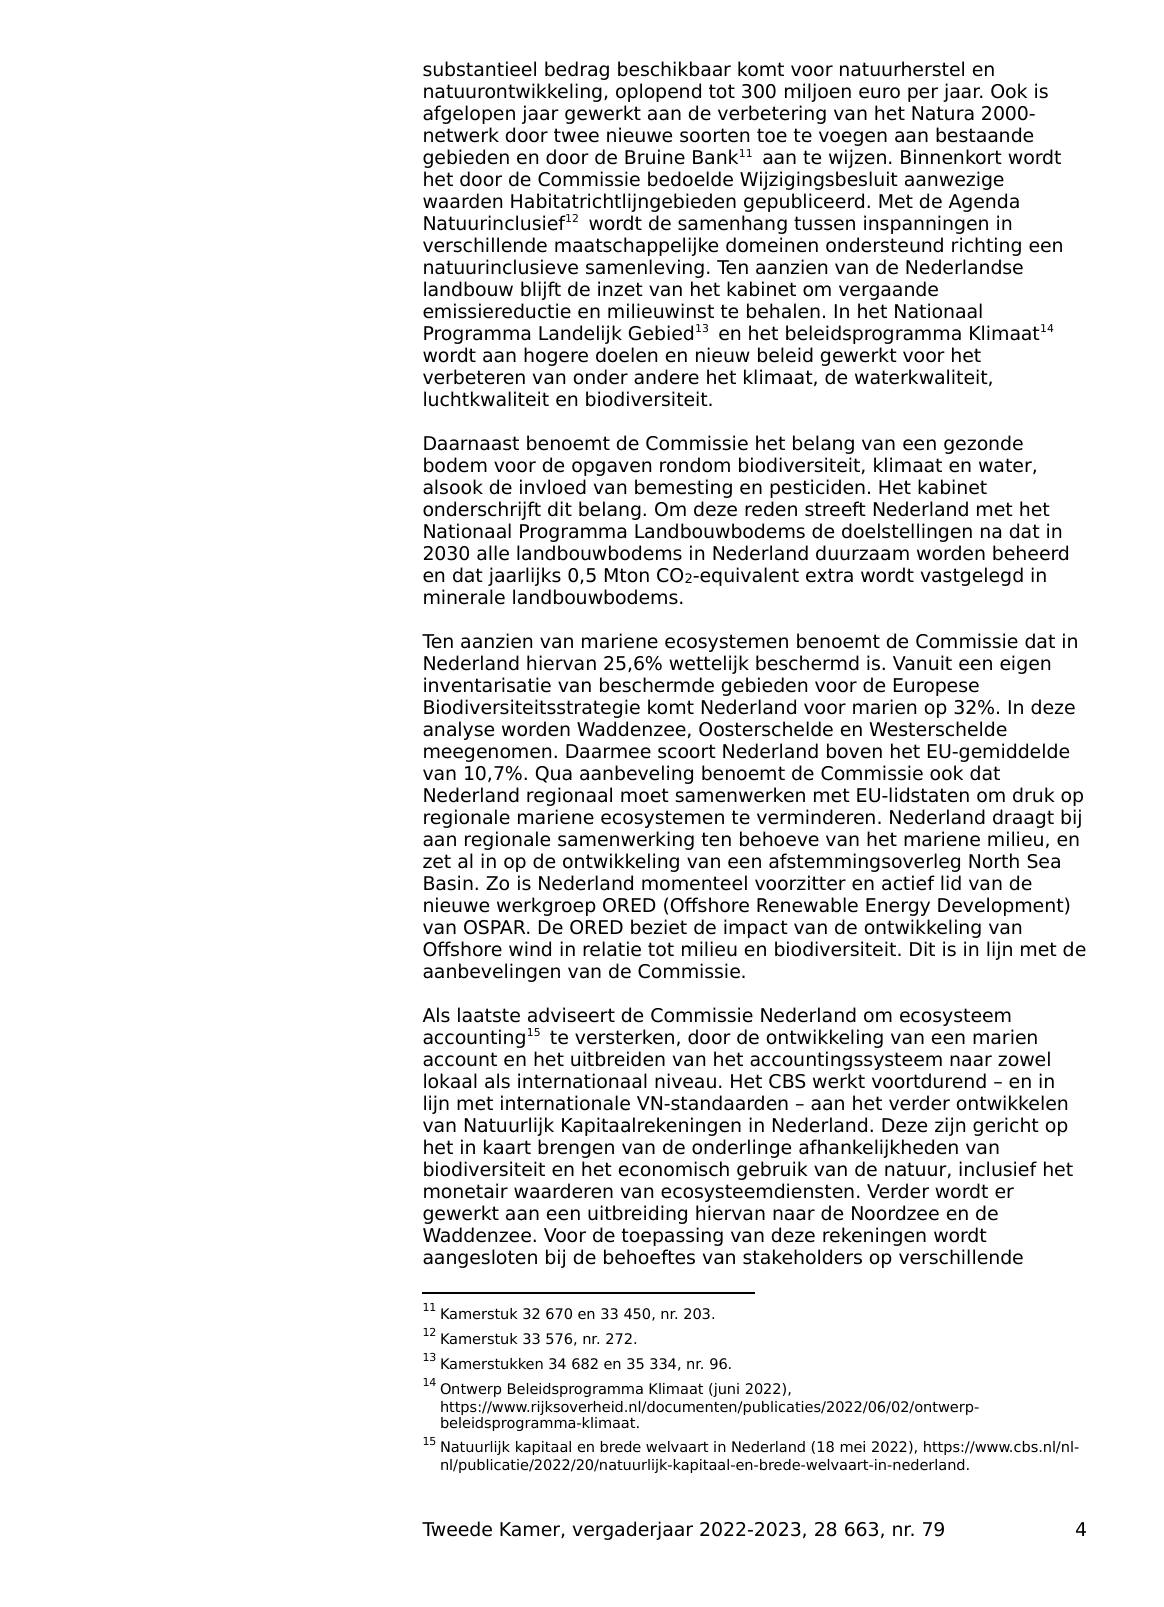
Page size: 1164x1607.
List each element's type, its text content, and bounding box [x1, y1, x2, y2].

text Kamerstuk 32 670 en 33 450, nr. 203. [422, 1302, 1087, 1324]
text Ontwerp Beleidsprogramma Klimaat (juni 2022), https://www.rijksoverheid.nl/documenten/publicaties/2022/06/02/ontwerp-beleidsprogramma-klimaat. [422, 1377, 1087, 1432]
text Als laatste adviseert de Commissie Nederland om ecosysteem accounting te versterken, door de ontwikkeling van een marien account en het uitbreiden van het accountingssysteem naar zowel lokaal als internationaal niveau. Het CBS werkt voortdurend – en in lijn met internationale VN-standaarden – aan het verder ontwikkelen van Natuurlijk Kapitaalrekeningen in Nederland. Deze zijn gericht op het in kaart brengen van de onderlinge afhankelijkheden van biodiversiteit en het economisch gebruik van de natuur, inclusief het monetair waarderen van ecosysteemdiensten. Verder wordt er gewerkt aan een uitbreiding hiervan naar de Noordzee en de Waddenzee. Voor de toepassing van deze rekeningen wordt aangesloten bij de behoeftes van stakeholders op verschillende [422, 1005, 1087, 1268]
text Daarnaast benoemt de Commissie het belang van een gezonde bodem voor de opgaven rondom biodiversiteit, klimaat en water, alsook de invloed van bemesting en pesticiden. Het kabinet onderschrijft dit belang. Om deze reden streeft Nederland met het Nationaal Programma Landbouwbodems de doelstellingen na dat in 2030 alle landbouwbodems in Nederland duurzaam worden beheerd en dat jaarlijks 0,5 Mton CO2-equivalent extra wordt vastgelegd in minerale landbouwbodems. [422, 433, 1087, 609]
text Natuurlijk kapitaal en brede welvaart in Nederland (18 mei 2022), https://www.cbs.nl/nl-nl/publicatie/2022/20/natuurlijk-kapitaal-en-brede-welvaart-in-nederland. [422, 1435, 1087, 1474]
text Kamerstukken 34 682 en 35 334, nr. 96. [422, 1352, 1087, 1374]
text Ten aanzien van mariene ecosystemen benoemt de Commissie dat in Nederland hiervan 25,6% wettelijk beschermd is. Vanuit een eigen inventarisatie van beschermde gebieden voor de Europese Biodiversiteitsstrategie komt Nederland voor marien op 32%. In deze analyse worden Waddenzee, Oosterschelde en Westerschelde meegenomen. Daarmee scoort Nederland boven het EU-gemiddelde van 10,7%. Qua aanbeveling benoemt de Commissie ook dat Nederland regionaal moet samenwerken met EU-lidstaten om druk op regionale mariene ecosystemen te verminderen. Nederland draagt bij aan regionale samenwerking ten behoeve van het mariene milieu, en zet al in op de ontwikkeling van een afstemmingsoverleg North Sea Basin. Zo is Nederland momenteel voorzitter en actief lid van de nieuwe werkgroep ORED (Offshore Renewable Energy Development) van OSPAR. De ORED beziet de impact van de ontwikkeling van Offshore wind in relatie tot milieu en biodiversiteit. Dit is in lijn met de aanbevelingen van de Commissie. [422, 631, 1087, 983]
text Kamerstuk 33 576, nr. 272. [422, 1327, 1087, 1349]
text substantieel bedrag beschikbaar komt voor natuurherstel en natuurontwikkeling, oplopend tot 300 miljoen euro per jaar. Ook is afgelopen jaar gewerkt aan de verbetering van het Natura 2000-netwerk door twee nieuwe soorten toe te voegen aan bestaande gebieden en door de Bruine Bank aan te wijzen. Binnenkort wordt het door de Commissie bedoelde Wijzigingsbesluit aanwezige waarden Habitatrichtlijngebieden gepubliceerd. Met de Agenda Natuurinclusief wordt de samenhang tussen inspanningen in verschillende maatschappelijke domeinen ondersteund richting een natuurinclusieve samenleving. Ten aanzien van de Nederlandse landbouw blijft de inzet van het kabinet om vergaande emissiereductie en milieuwinst te behalen. In het Nationaal Programma Landelijk Gebied en het beleidsprogramma Klimaat wordt aan hogere doelen en nieuw beleid gewerkt voor het verbeteren van onder andere het klimaat, de waterkwaliteit, luchtkwaliteit en biodiversiteit. [422, 59, 1087, 411]
